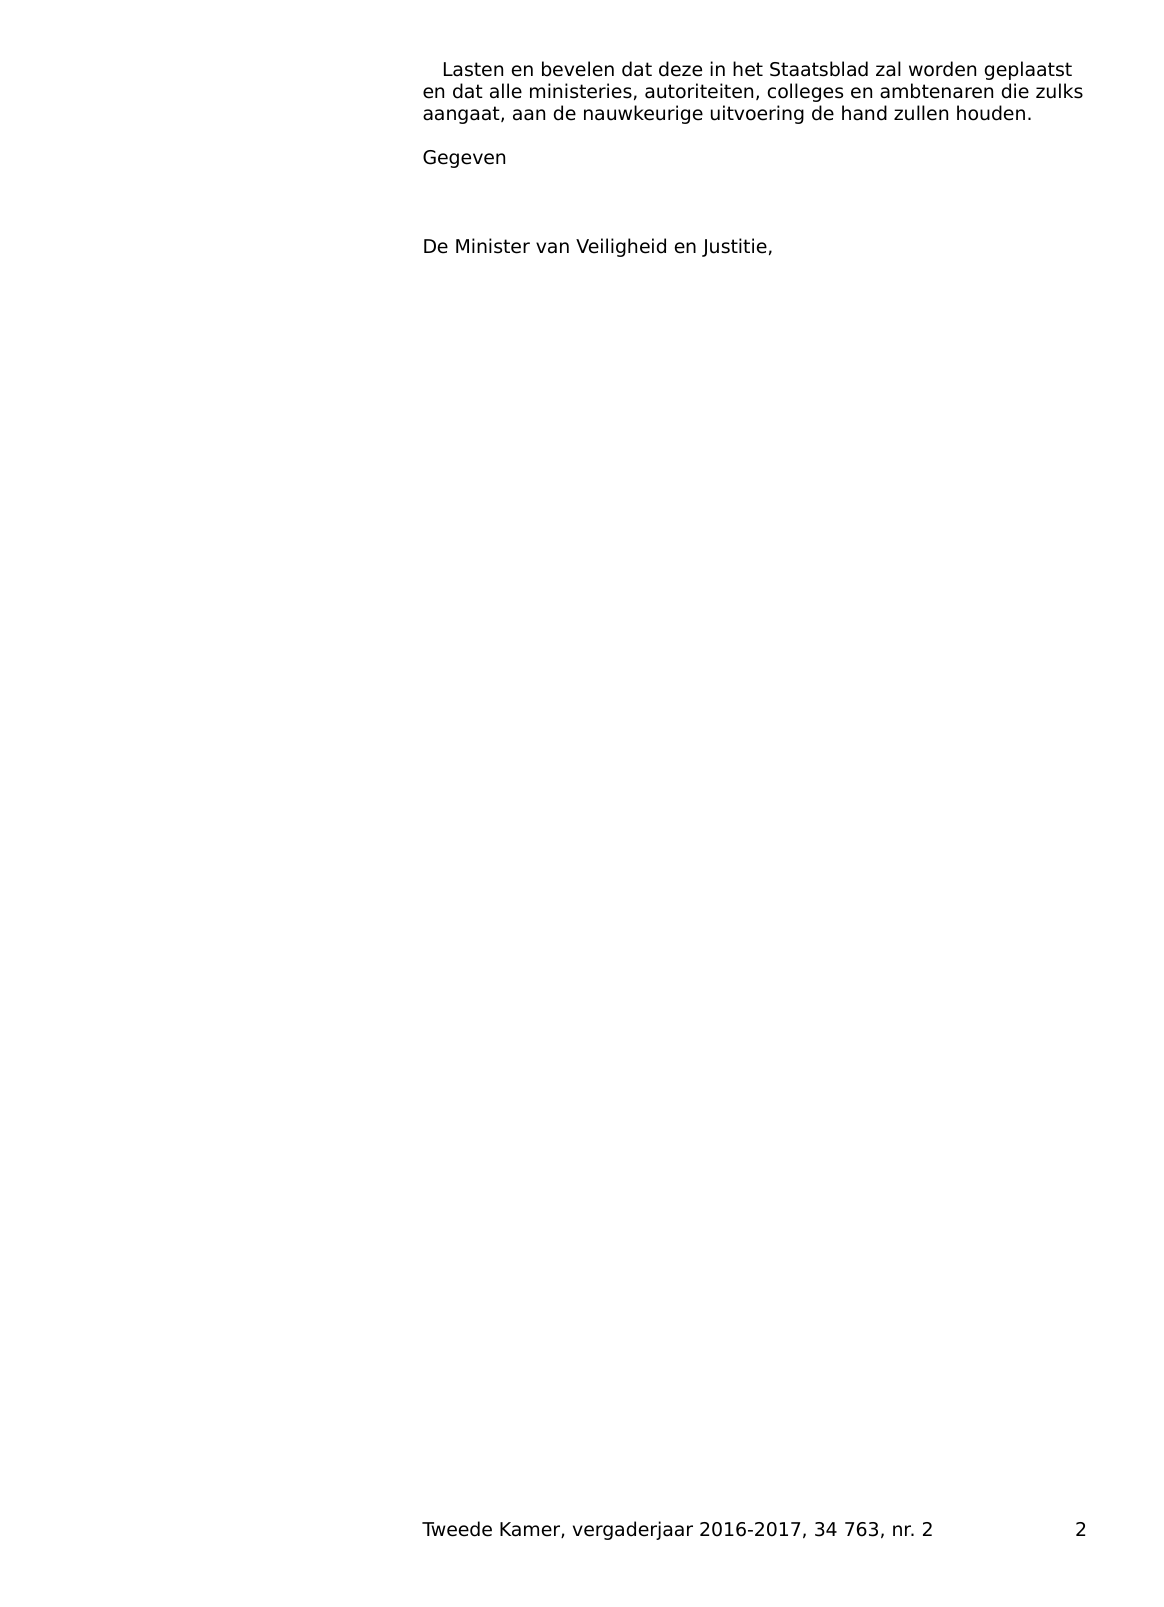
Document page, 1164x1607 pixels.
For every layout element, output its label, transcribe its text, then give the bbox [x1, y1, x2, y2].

text De Minister van Veiligheid en Justitie, [422, 236, 1087, 258]
text Gegeven [422, 147, 1087, 169]
text Lasten en bevelen dat deze in het Staatsblad zal worden geplaatst en dat alle ministeries, autoriteiten, colleges en ambtenaren die zulks aangaat, aan de nauwkeurige uitvoering de hand zullen houden. [422, 59, 1087, 125]
